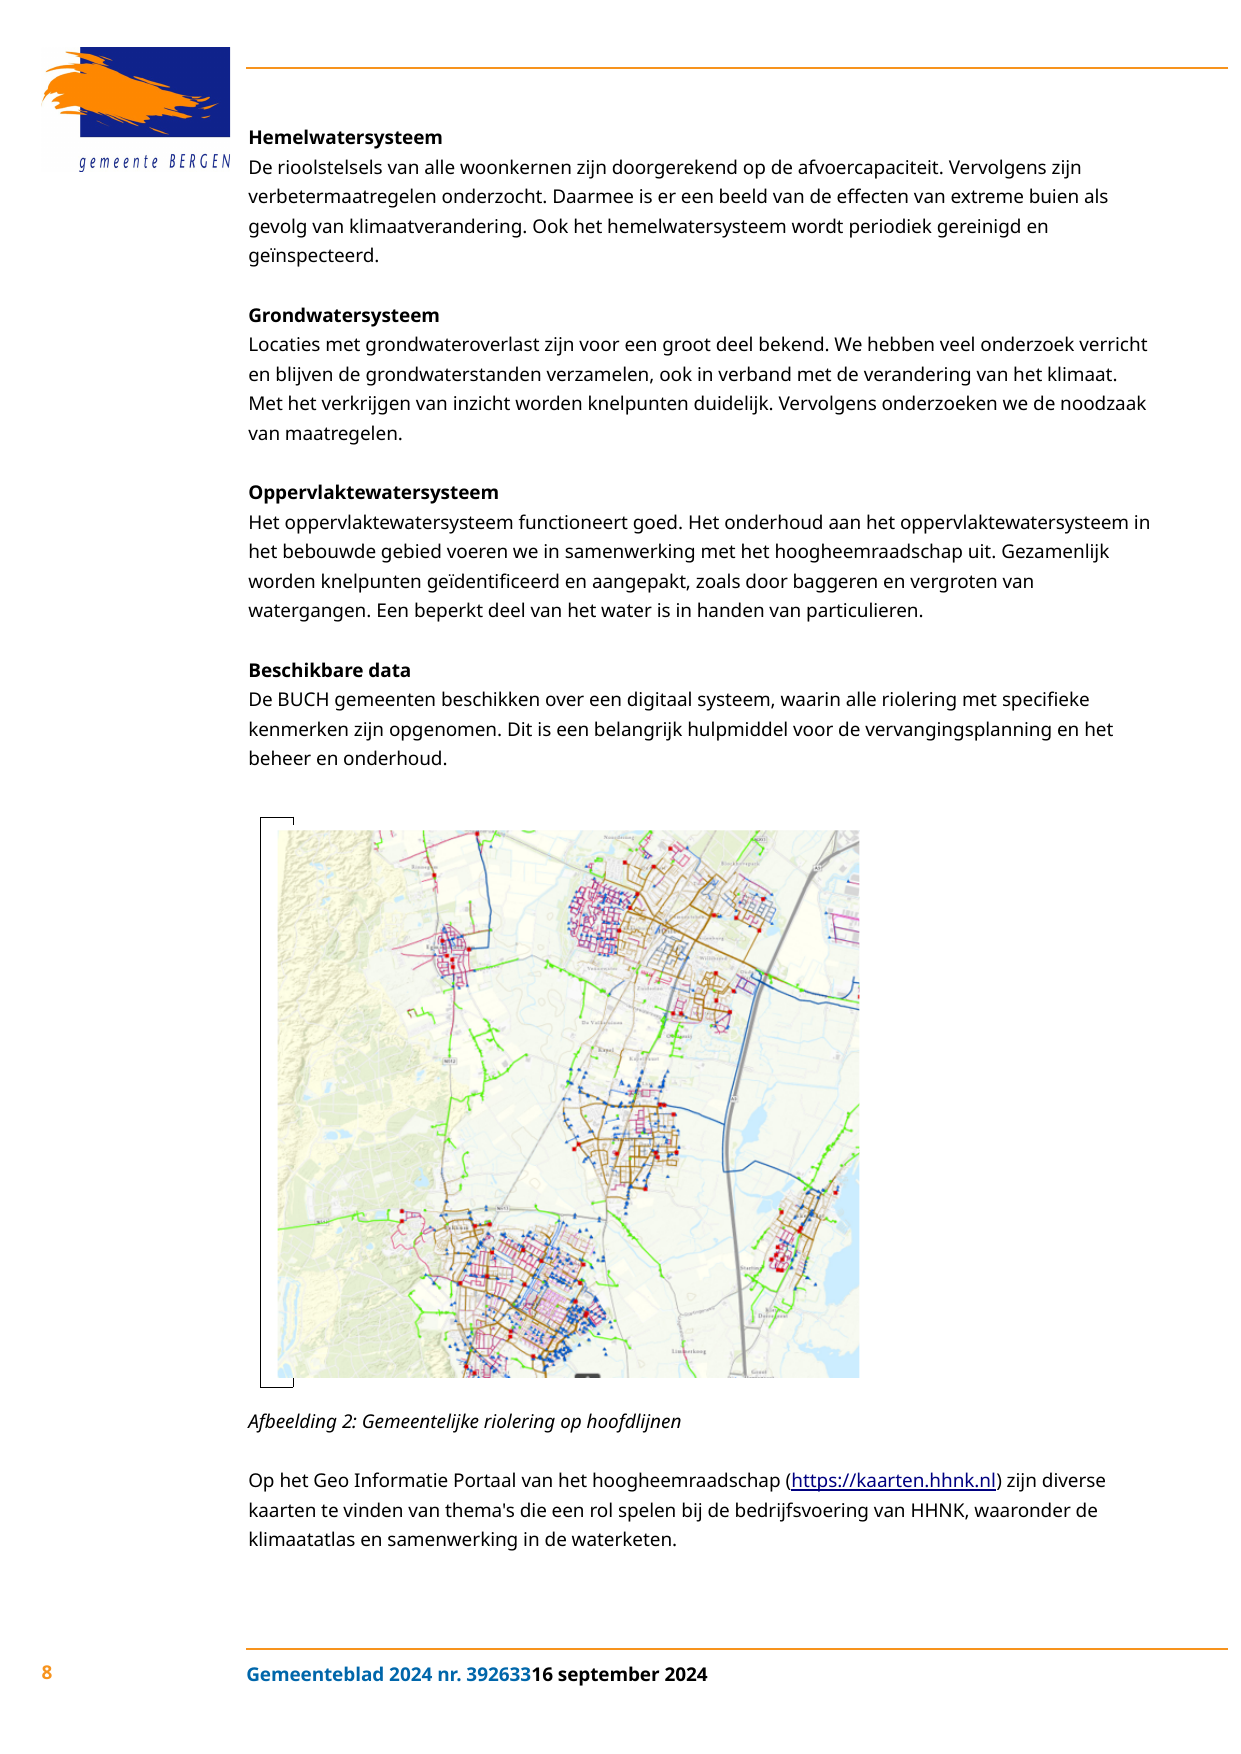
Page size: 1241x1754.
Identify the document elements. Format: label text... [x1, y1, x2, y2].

text Beschikbare data [248, 657, 1152, 683]
text Op het Geo Informatie Portaal van het hoogheemraadschap (https://kaarten.hhnk.nl) zijn diverse kaarten te vinden van thema's die een rol spelen bij de bedrijfsvoering van HHNK, waaronder de klimaatatlas en samenwerking in de waterketen. [248, 1467, 1152, 1552]
text De BUCH gemeenten beschikken over een digitaal systeem, waarin alle riolering met specifieke kenmerken zijn opgenomen. Dit is een belangrijk hulpmiddel voor de vervangingsplanning en het beheer en onderhoud. [248, 686, 1152, 771]
text Hemelwatersysteem [248, 124, 1152, 150]
text Het oppervlaktewatersysteem functioneert goed. Het onderhoud aan het oppervlaktewatersysteem in het bebouwde gebied voeren we in samenwerking met het hoogheemraadschap uit. Gezamenlijk worden knelpunten geïdentificeerd en aangepakt, zoals door baggeren en vergroten van watergangen. Een beperkt deel van het water is in handen van particulieren. [248, 509, 1152, 623]
picture [41, 47, 231, 172]
picture [268, 825, 860, 1378]
text Locaties met grondwateroverlast zijn voor een groot deel bekend. We hebben veel onderzoek verricht en blijven de grondwaterstanden verzamelen, ook in verband met de verandering van het klimaat. Met het verkrijgen van inzicht worden knelpunten duidelijk. Vervolgens onderzoeken we de noodzaak van maatregelen. [248, 331, 1152, 446]
text Grondwatersysteem [248, 302, 1152, 328]
text Afbeelding 2: Gemeentelijke riolering op hoofdlijnen [248, 1408, 1152, 1434]
text De rioolstelsels van alle woonkernen zijn doorgerekend op de afvoercapaciteit. Vervolgens zijn verbetermaatregelen onderzocht. Daarmee is er een beeld van de effecten van extreme buien als gevolg van klimaatverandering. Ook het hemelwatersysteem wordt periodiek gereinigd en geïnspecteerd. [248, 154, 1152, 268]
text Oppervlaktewatersysteem [248, 479, 1152, 505]
